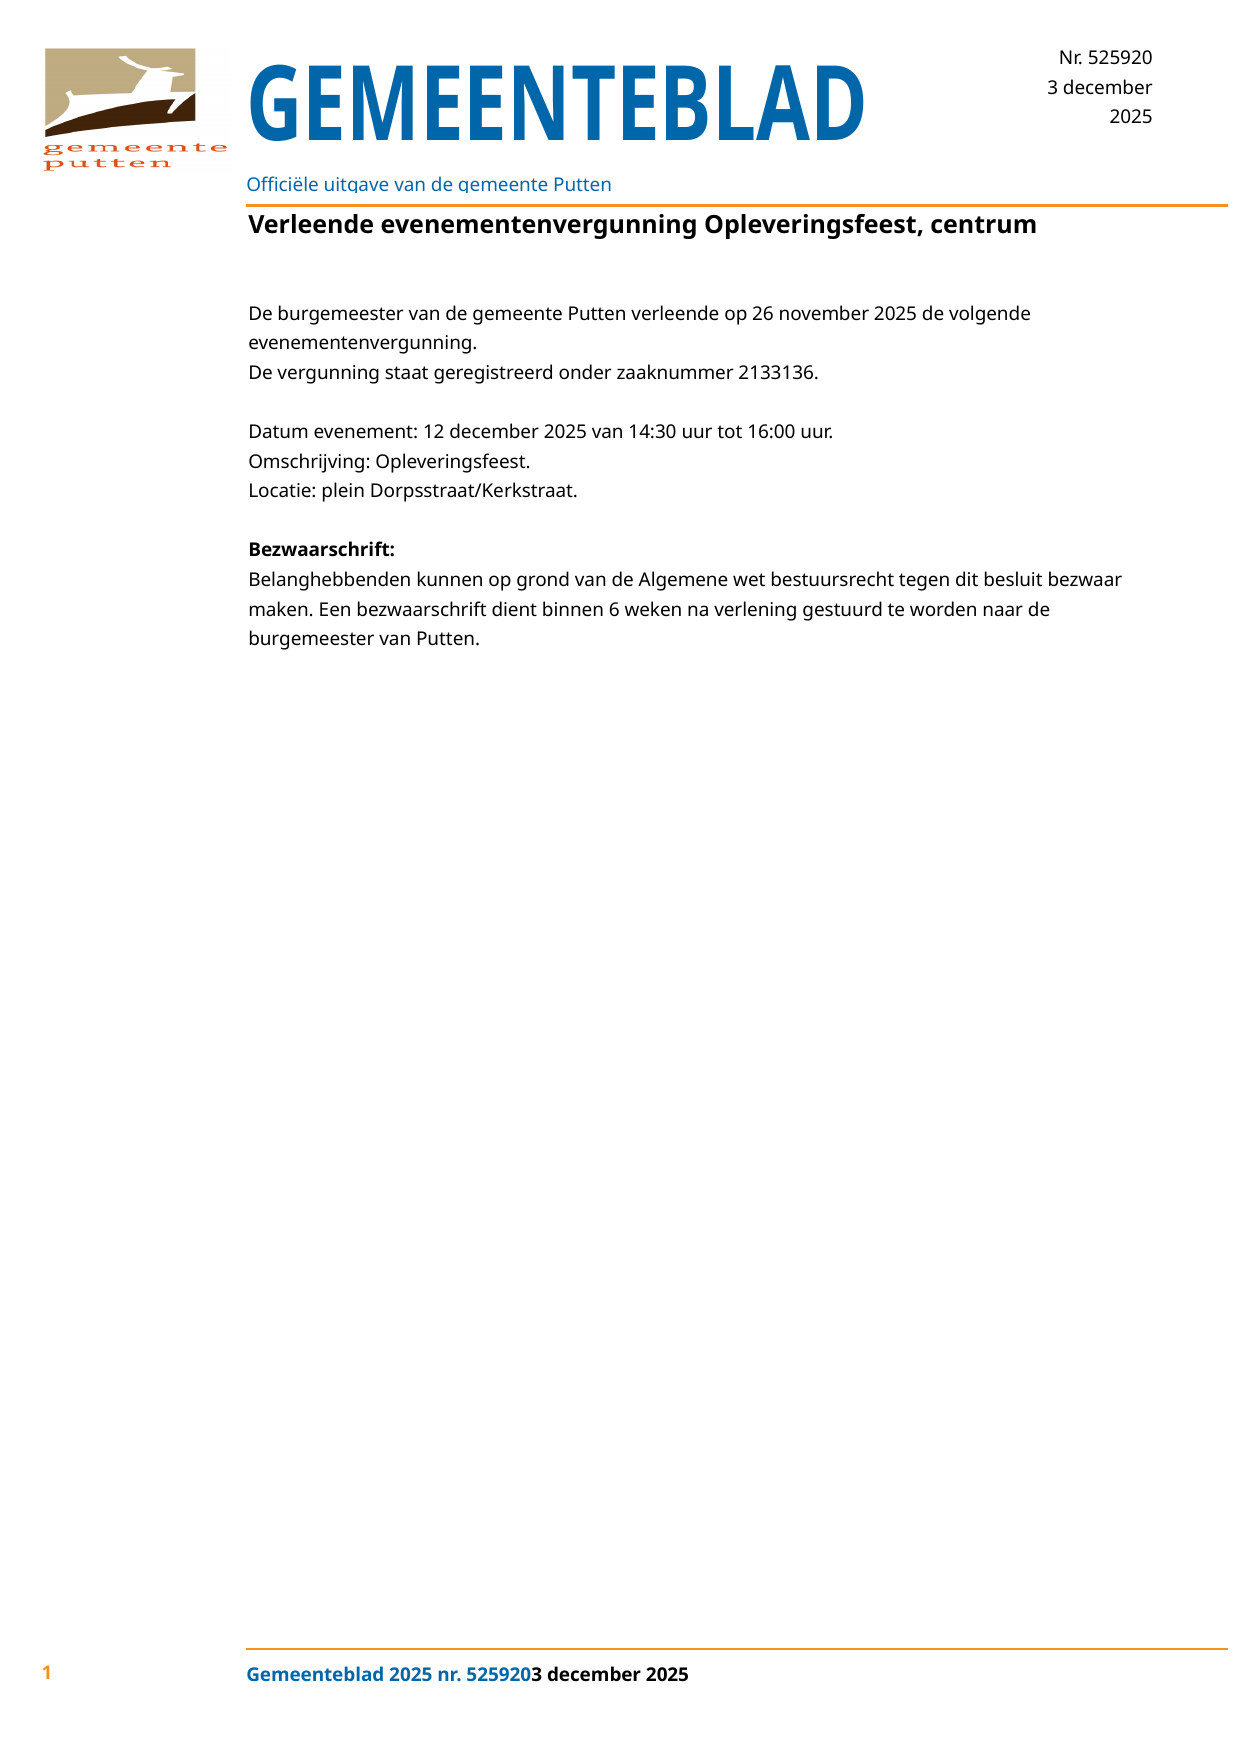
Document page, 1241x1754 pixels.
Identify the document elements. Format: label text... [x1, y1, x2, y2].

text Omschrijving: Opleveringsfeest. [248, 448, 1152, 473]
text Bezwaarschrift: [248, 537, 1152, 562]
text De vergunning staat geregistreerd onder zaaknummer 2133136. [248, 359, 1152, 385]
text Datum evenement: 12 december 2025 van 14:30 uur tot 16:00 uur. [248, 418, 1152, 444]
text Locatie: plein Dorpsstraat/Kerkstraat. [248, 477, 1152, 503]
text Belanghebbenden kunnen op grond van de Algemene wet bestuursrecht tegen dit besluit bezwaar maken. Een bezwaarschrift dient binnen 6 weken na verlening gestuurd te worden naar de burgemeester van Putten. [248, 566, 1152, 651]
text De burgemeester van de gemeente Putten verleende op 26 november 2025 de volgende evenementenvergunning. [248, 300, 1152, 355]
text Verleende evenementenvergunning Opleveringsfeest, centrum [248, 207, 1152, 241]
picture [41, 47, 231, 172]
